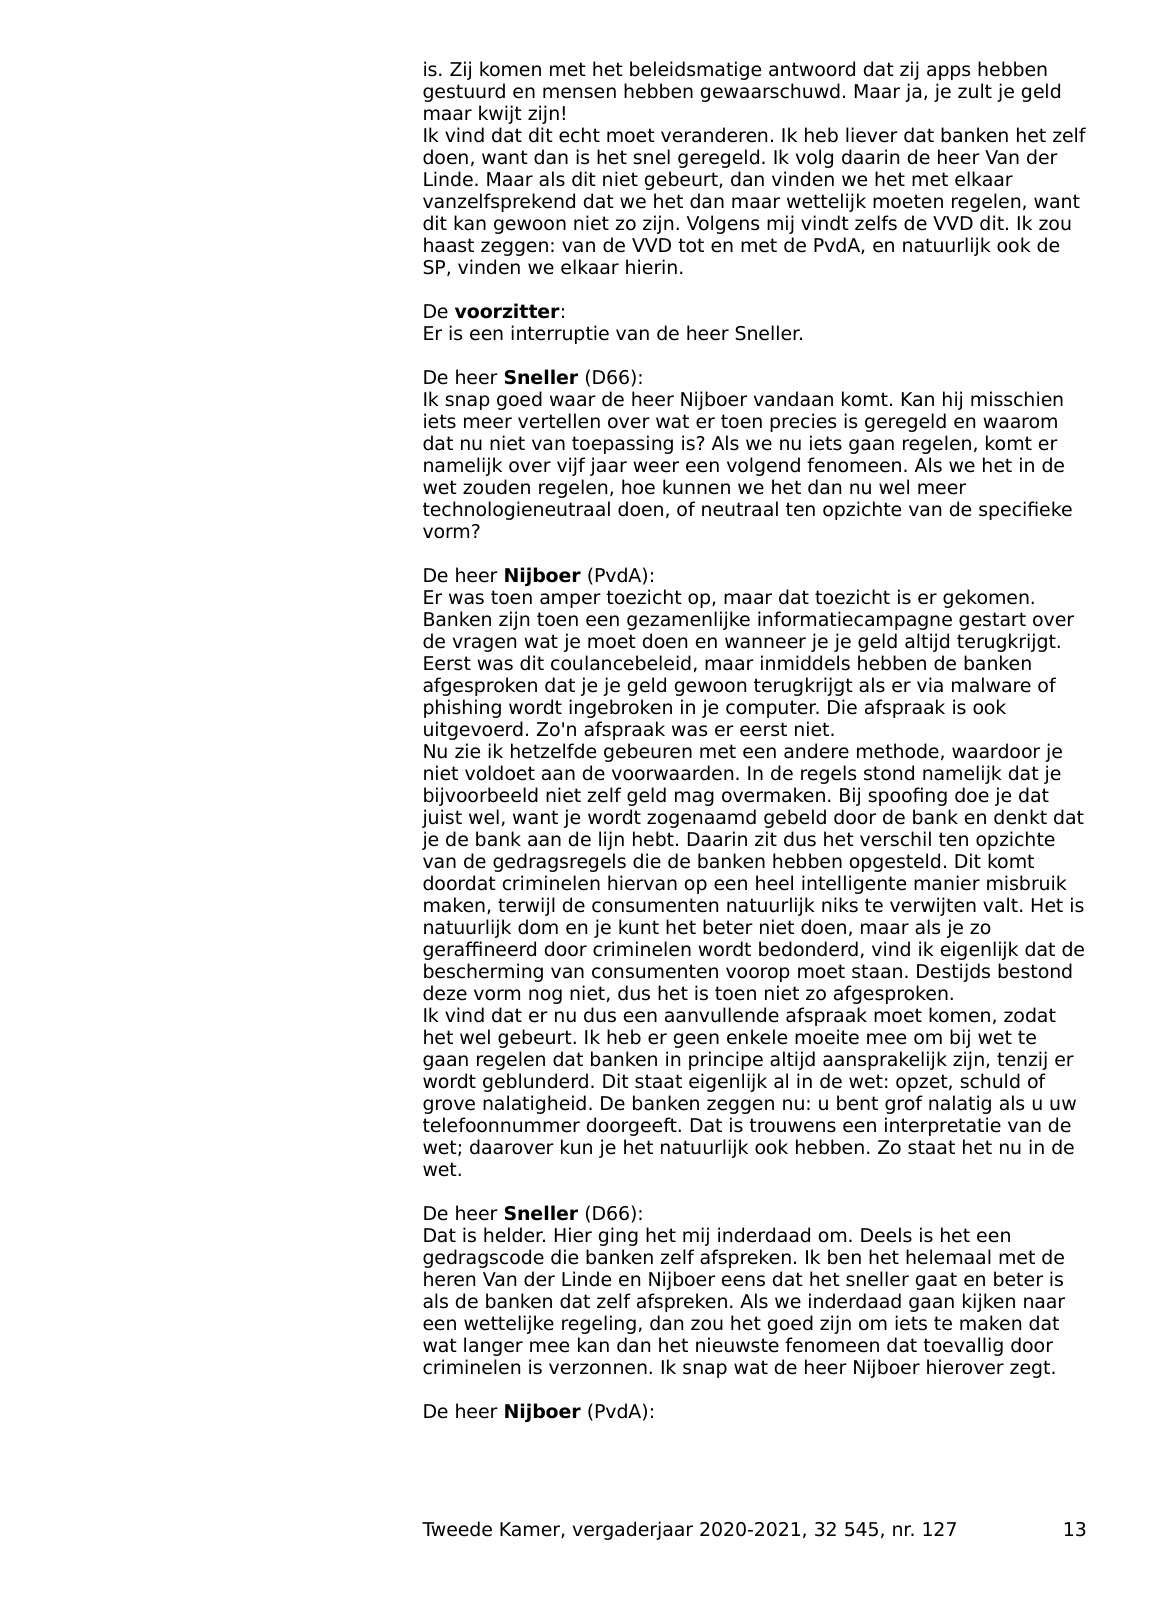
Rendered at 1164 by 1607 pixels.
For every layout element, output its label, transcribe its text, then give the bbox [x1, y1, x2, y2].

text Nu zie ik hetzelfde gebeuren met een andere methode, waardoor je niet voldoet aan de voorwaarden. In de regels stond namelijk dat je bijvoorbeeld niet zelf geld mag overmaken. Bij spoofing doe je dat juist wel, want je wordt zogenaamd gebeld door de bank en denkt dat je de bank aan de lijn hebt. Daarin zit dus het verschil ten opzichte van de gedragsregels die de banken hebben opgesteld. Dit komt doordat criminelen hiervan op een heel intelligente manier misbruik maken, terwijl de consumenten natuurlijk niks te verwijten valt. Het is natuurlijk dom en je kunt het beter niet doen, maar als je zo geraffineerd door criminelen wordt bedonderd, vind ik eigenlijk dat de bescherming van consumenten voorop moet staan. Destijds bestond deze vorm nog niet, dus het is toen niet zo afgesproken. [422, 741, 1087, 1005]
text Er is een interruptie van de heer Sneller. [422, 323, 1087, 345]
text Ik vind dat dit echt moet veranderen. Ik heb liever dat banken het zelf doen, want dan is het snel geregeld. Ik volg daarin de heer Van der Linde. Maar als dit niet gebeurt, dan vinden we het met elkaar vanzelfsprekend dat we het dan maar wettelijk moeten regelen, want dit kan gewoon niet zo zijn. Volgens mij vindt zelfs de VVD dit. Ik zou haast zeggen: van de VVD tot en met de PvdA, en natuurlijk ook de SP, vinden we elkaar hierin. [422, 125, 1087, 279]
text De heer Sneller (D66): [422, 367, 1087, 389]
text De heer Nijboer (PvdA): [422, 565, 1087, 587]
text Ik snap goed waar de heer Nijboer vandaan komt. Kan hij misschien iets meer vertellen over wat er toen precies is geregeld en waarom dat nu niet van toepassing is? Als we nu iets gaan regelen, komt er namelijk over vijf jaar weer een volgend fenomeen. Als we het in de wet zouden regelen, hoe kunnen we het dan nu wel meer technologieneutraal doen, of neutraal ten opzichte van de specifieke vorm? [422, 389, 1087, 543]
text Ik vind dat er nu dus een aanvullende afspraak moet komen, zodat het wel gebeurt. Ik heb er geen enkele moeite mee om bij wet te gaan regelen dat banken in principe altijd aansprakelijk zijn, tenzij er wordt geblunderd. Dit staat eigenlijk al in de wet: opzet, schuld of grove nalatigheid. De banken zeggen nu: u bent grof nalatig als u uw telefoonnummer doorgeeft. Dat is trouwens een interpretatie van de wet; daarover kun je het natuurlijk ook hebben. Zo staat het nu in de wet. [422, 1005, 1087, 1181]
text De heer Sneller (D66): [422, 1203, 1087, 1225]
text De voorzitter: [422, 301, 1087, 323]
text De heer Nijboer (PvdA): [422, 1401, 1087, 1423]
text Er was toen amper toezicht op, maar dat toezicht is er gekomen. Banken zijn toen een gezamenlijke informatiecampagne gestart over de vragen wat je moet doen en wanneer je je geld altijd terugkrijgt. Eerst was dit coulancebeleid, maar inmiddels hebben de banken afgesproken dat je je geld gewoon terugkrijgt als er via malware of phishing wordt ingebroken in je computer. Die afspraak is ook uitgevoerd. Zo'n afspraak was er eerst niet. [422, 587, 1087, 741]
text Dat is helder. Hier ging het mij inderdaad om. Deels is het een gedragscode die banken zelf afspreken. Ik ben het helemaal met de heren Van der Linde en Nijboer eens dat het sneller gaat en beter is als de banken dat zelf afspreken. Als we inderdaad gaan kijken naar een wettelijke regeling, dan zou het goed zijn om iets te maken dat wat langer mee kan dan het nieuwste fenomeen dat toevallig door criminelen is verzonnen. Ik snap wat de heer Nijboer hierover zegt. [422, 1225, 1087, 1379]
text is. Zij komen met het beleidsmatige antwoord dat zij apps hebben gestuurd en mensen hebben gewaarschuwd. Maar ja, je zult je geld maar kwijt zijn! [422, 59, 1087, 125]
